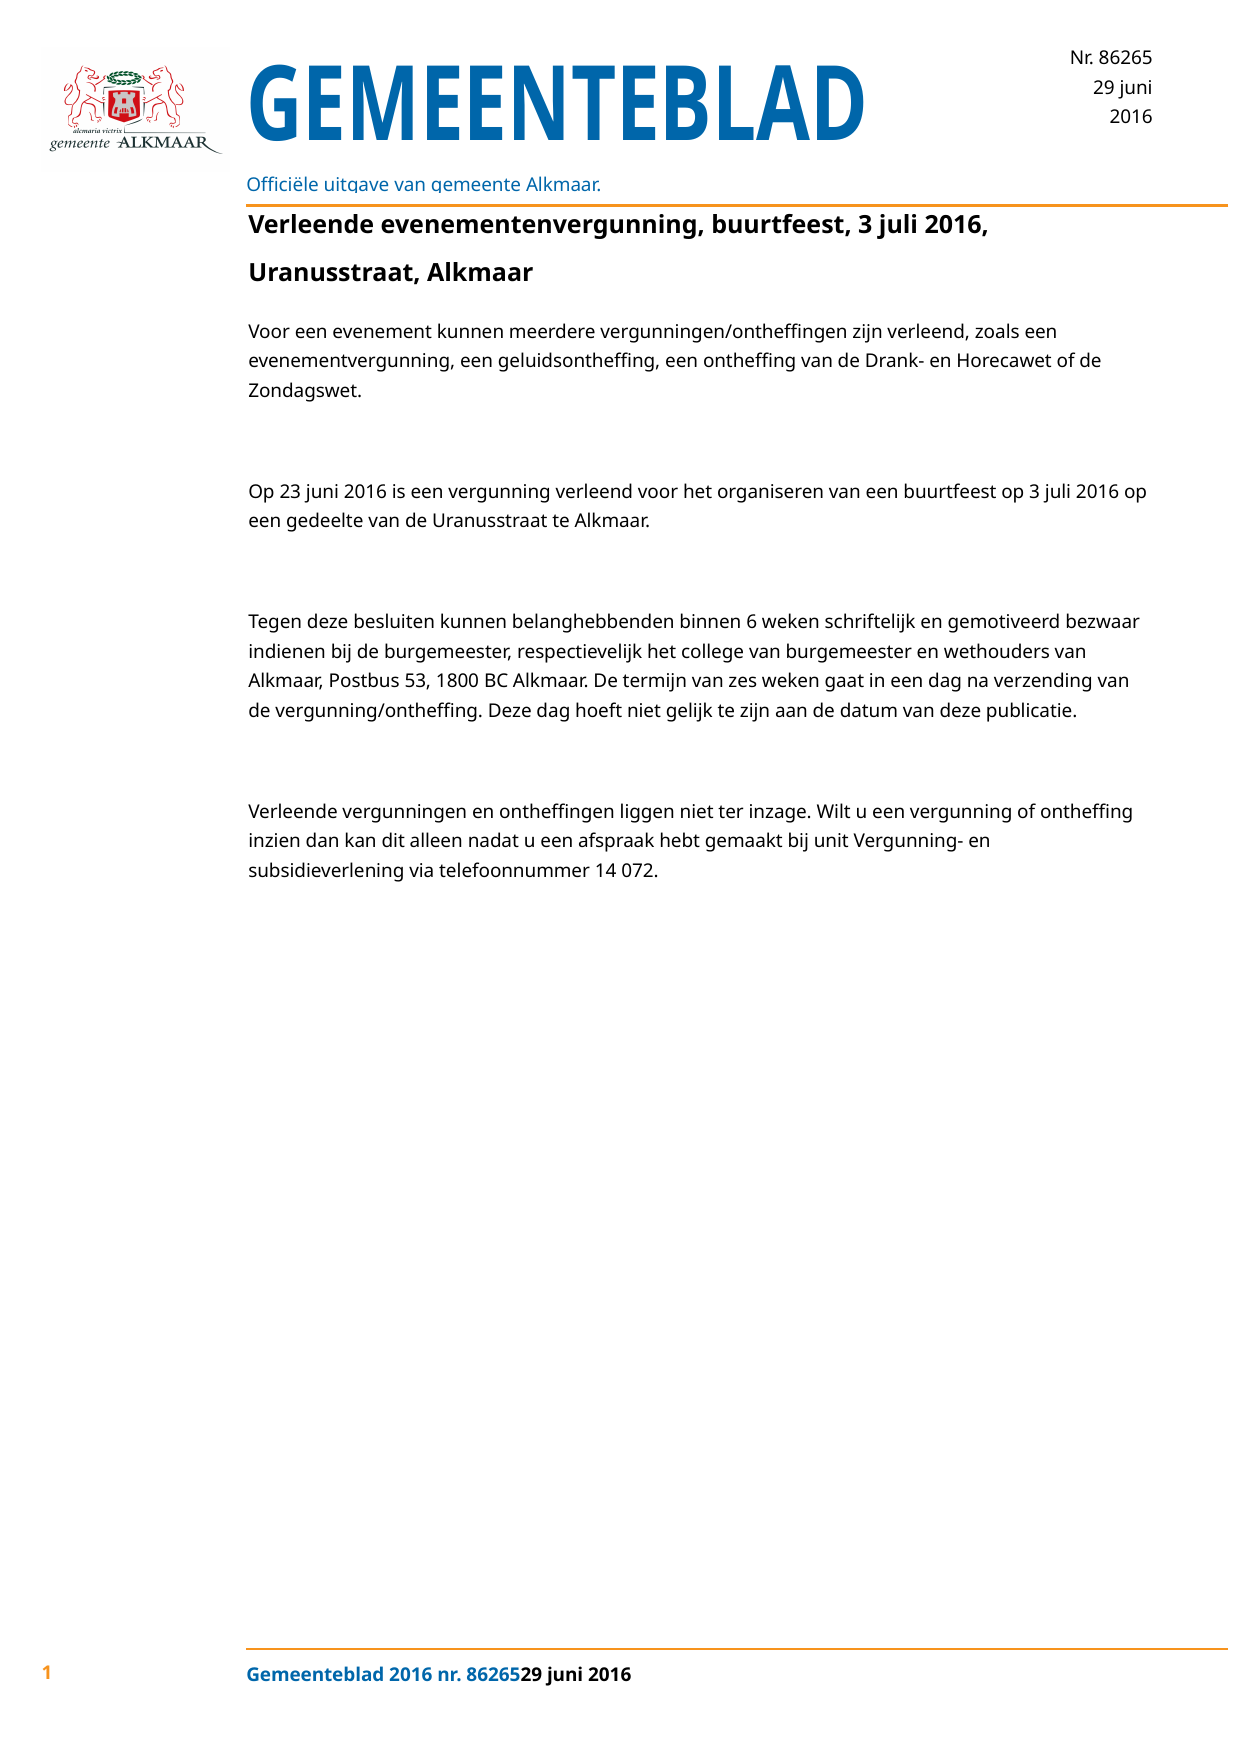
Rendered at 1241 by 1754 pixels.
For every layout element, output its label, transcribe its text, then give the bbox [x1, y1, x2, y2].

text Tegen deze besluiten kunnen belanghebbenden binnen 6 weken schriftelijk en gemotiveerd bezwaar indienen bij de burgemeester, respectievelijk het college van burgemeester en wethouders van Alkmaar, Postbus 53, 1800 BC Alkmaar. De termijn van zes weken gaat in een dag na verzending van de vergunning/ontheffing. Deze dag hoeft niet gelijk te zijn aan de datum van deze publicatie. [248, 608, 1152, 723]
text Verleende vergunningen en ontheffingen liggen niet ter inzage. Wilt u een vergunning of ontheffing inzien dan kan dit alleen nadat u een afspraak hebt gemaakt bij unit Vergunning- en subsidieverlening via telefoonnummer 14 072. [248, 798, 1152, 883]
text Op 23 juni 2016 is een vergunning verleend voor het organiseren van een buurtfeest op 3 juli 2016 op een gedeelte van de Uranusstraat te Alkmaar. [248, 478, 1152, 533]
picture [41, 47, 231, 172]
text Voor een evenement kunnen meerdere vergunningen/ontheffingen zijn verleend, zoals een evenementvergunning, een geluidsontheffing, een ontheffing van de Drank- en Horecawet of de Zondagswet. [248, 318, 1152, 403]
text Verleende evenementenvergunning, buurtfeest, 3 juli 2016, Uranusstraat, Alkmaar [248, 207, 1152, 288]
